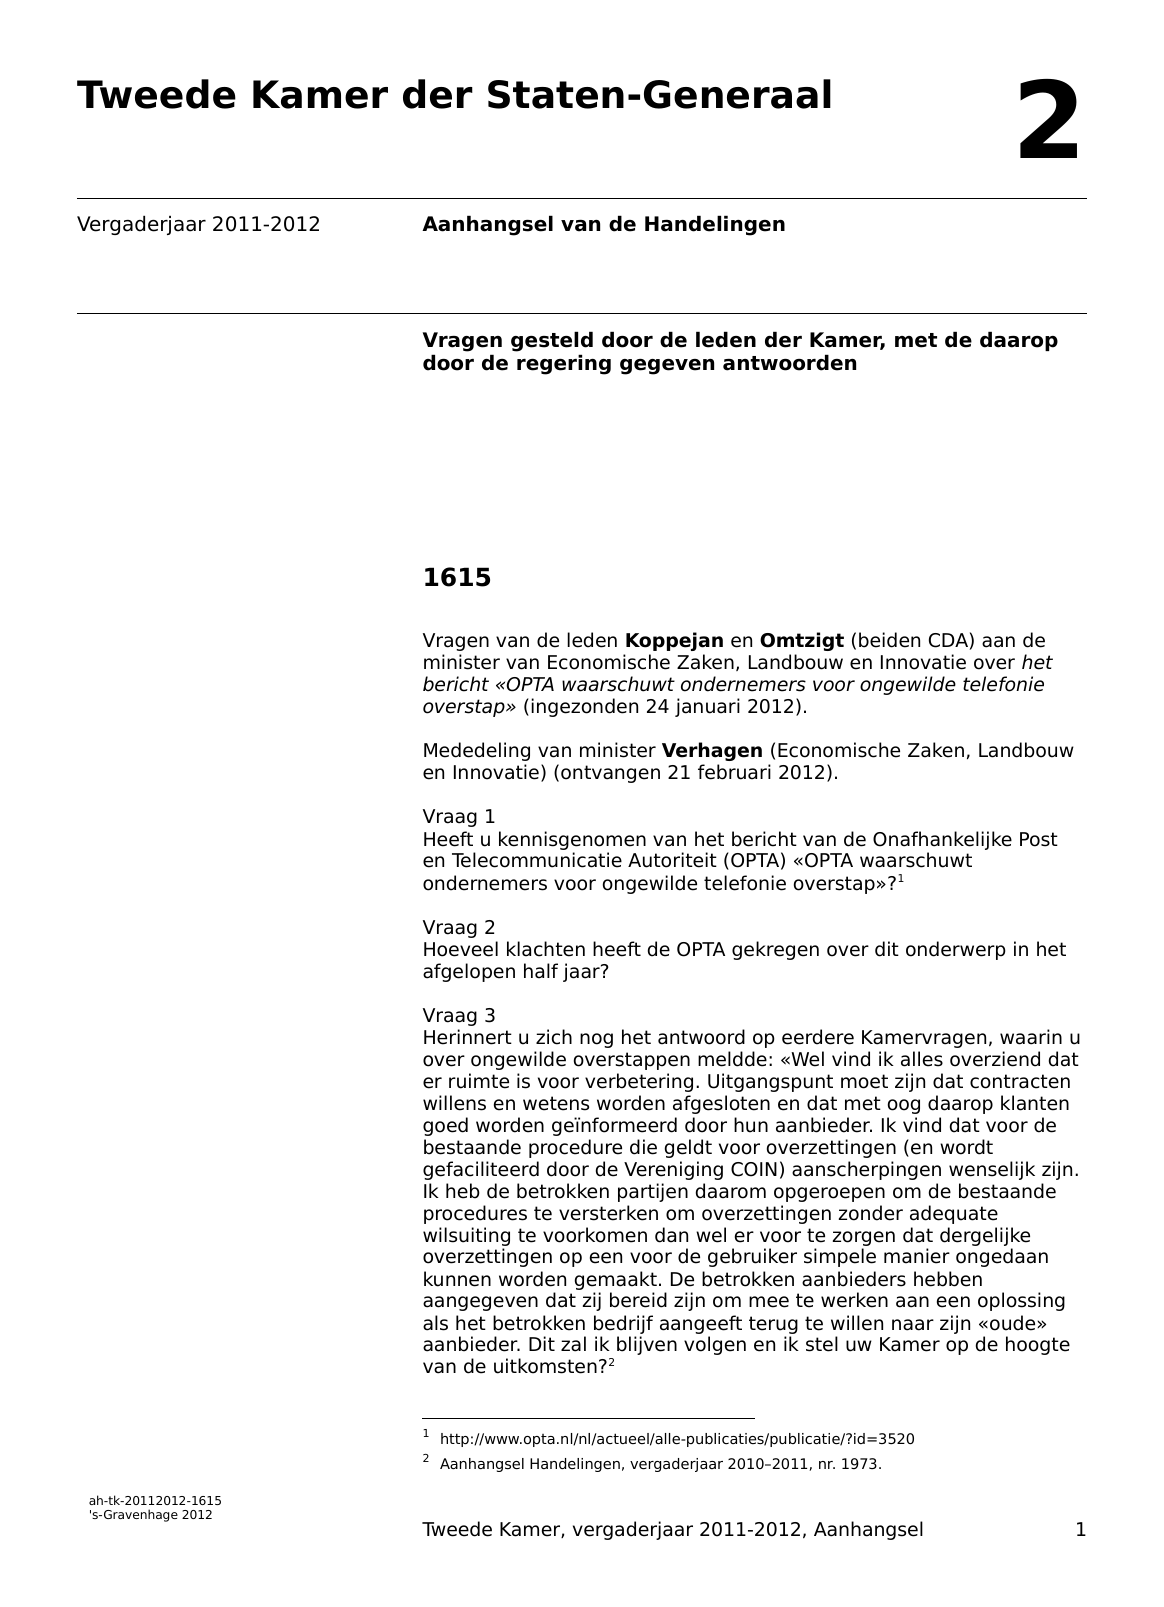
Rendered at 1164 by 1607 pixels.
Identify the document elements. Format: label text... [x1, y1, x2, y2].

table_cell Vragen gesteld door de leden der Kamer, met de daarop door de regering gegeven antwoorden [422, 314, 1087, 375]
text Vraag 1 [422, 806, 1087, 828]
table_cell Vergaderjaar 2011-2012 [77, 199, 422, 313]
text Mededeling van minister Verhagen (Economische Zaken, Landbouw en Innovatie) (ontvangen 21 februari 2012). [422, 740, 1087, 784]
text ah-tk-20112012-1615 [88, 1494, 323, 1508]
text Vraag 2 [422, 917, 1087, 938]
table_cell Aanhangsel van de Handelingen [422, 199, 1087, 313]
text Heeft u kennisgenomen van het bericht van de Onafhankelijke Post en Telecommunicatie Autoriteit (OPTA) «OPTA waarschuwt ondernemers voor ongewilde telefonie overstap»? [422, 828, 1087, 894]
text http://www.opta.nl/nl/actueel/alle-publicaties/publicatie/?id=3520 [422, 1427, 1087, 1449]
table_header Tweede Kamer der Staten-Generaal [77, 59, 886, 198]
text Vraag 3 [422, 1005, 1087, 1027]
text 's-Gravenhage 2012 [88, 1508, 323, 1522]
text Vragen van de leden Koppejan en Omtzigt (beiden CDA) aan de minister van Economische Zaken, Landbouw en Innovatie over het bericht «OPTA waarschuwt ondernemers voor ongewilde telefonie overstap» (ingezonden 24 januari 2012). [422, 630, 1087, 718]
table_cell [77, 314, 422, 375]
table_header 2 [886, 59, 1087, 198]
text Hoeveel klachten heeft de OPTA gekregen over dit onderwerp in het afgelopen half jaar? [422, 938, 1087, 982]
text 1615 [422, 563, 1087, 592]
text Herinnert u zich nog het antwoord op eerdere Kamervragen, waarin u over ongewilde overstappen meldde: «Wel vind ik alles overziend dat er ruimte is voor verbetering. Uitgangspunt moet zijn dat contracten willens en wetens worden afgesloten en dat met oog daarop klanten goed worden geïnformeerd door hun aanbieder. Ik vind dat voor de bestaande procedure die geldt voor overzettingen (en wordt gefaciliteerd door de Vereniging COIN) aanscherpingen wenselijk zijn. Ik heb de betrokken partijen daarom opgeroepen om de bestaande procedures te versterken om overzettingen zonder adequate wilsuiting te voorkomen dan wel er voor te zorgen dat dergelijke overzettingen op een voor de gebruiker simpele manier ongedaan kunnen worden gemaakt. De betrokken aanbieders hebben aangegeven dat zij bereid zijn om mee te werken aan een oplossing als het betrokken bedrijf aangeeft terug te willen naar zijn «oude» aanbieder. Dit zal ik blijven volgen en ik stel uw Kamer op de hoogte van de uitkomsten? [422, 1027, 1087, 1378]
text Aanhangsel Handelingen, vergaderjaar 2010–2011, nr. 1973. [422, 1452, 1087, 1474]
